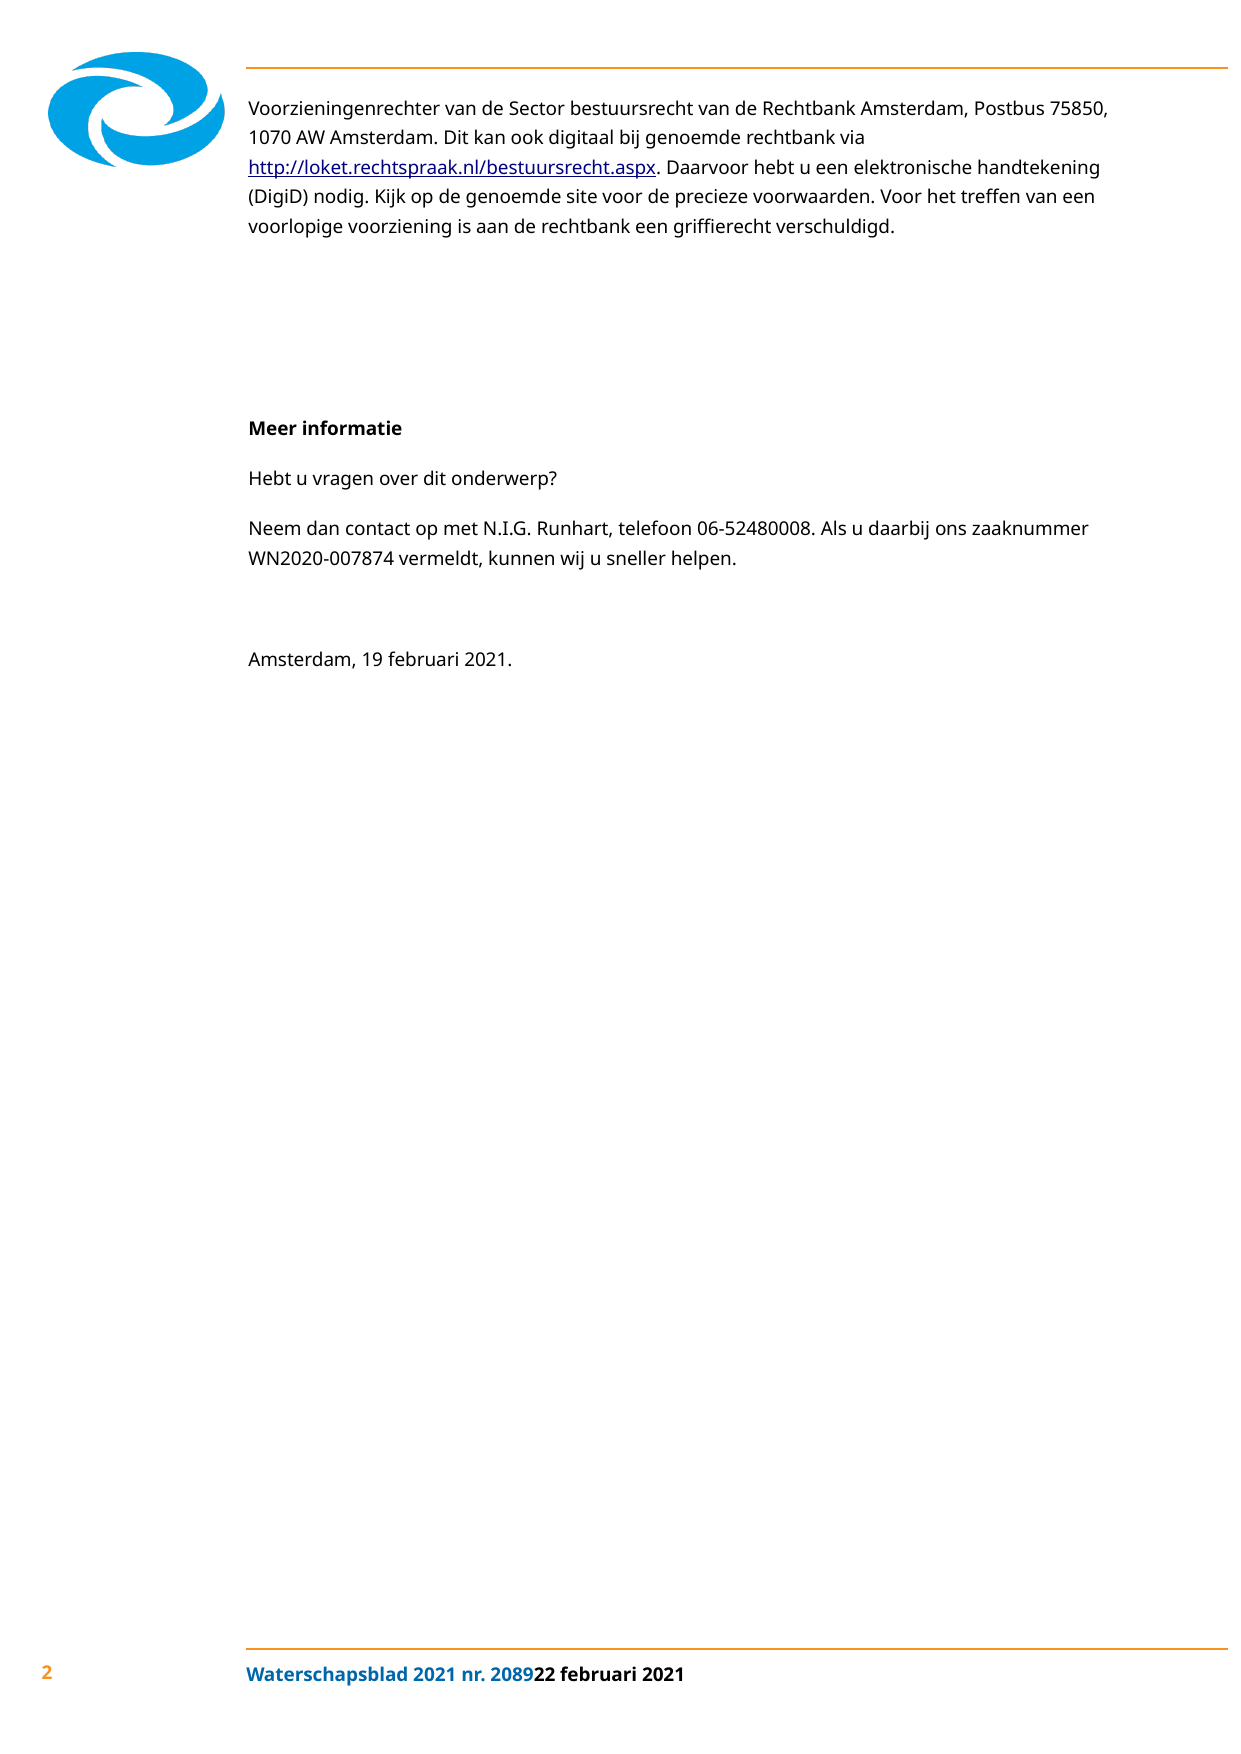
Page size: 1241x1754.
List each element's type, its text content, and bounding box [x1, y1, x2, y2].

text Voorzieningenrechter van de Sector bestuursrecht van de Rechtbank Amsterdam, Postbus 75850, 1070 AW Amsterdam. Dit kan ook digitaal bij genoemde rechtbank via http://loket.rechtspraak.nl/bestuursrecht.aspx. Daarvoor hebt u een elektronische handtekening (DigiD) nodig. Kijk op de genoemde site voor de precieze voorwaarden. Voor het treffen van een voorlopige voorziening is aan de rechtbank een griffierecht verschuldigd. [248, 95, 1152, 239]
text Meer informatie [248, 415, 1152, 441]
text Hebt u vragen over dit onderwerp? [248, 465, 1152, 491]
picture [41, 47, 231, 172]
text Neem dan contact op met N.I.G. Runhart, telefoon 06-52480008. Als u daarbij ons zaaknummer WN2020-007874 vermeldt, kunnen wij u sneller helpen. [248, 516, 1152, 571]
text Amsterdam, 19 februari 2021. [248, 646, 1152, 672]
